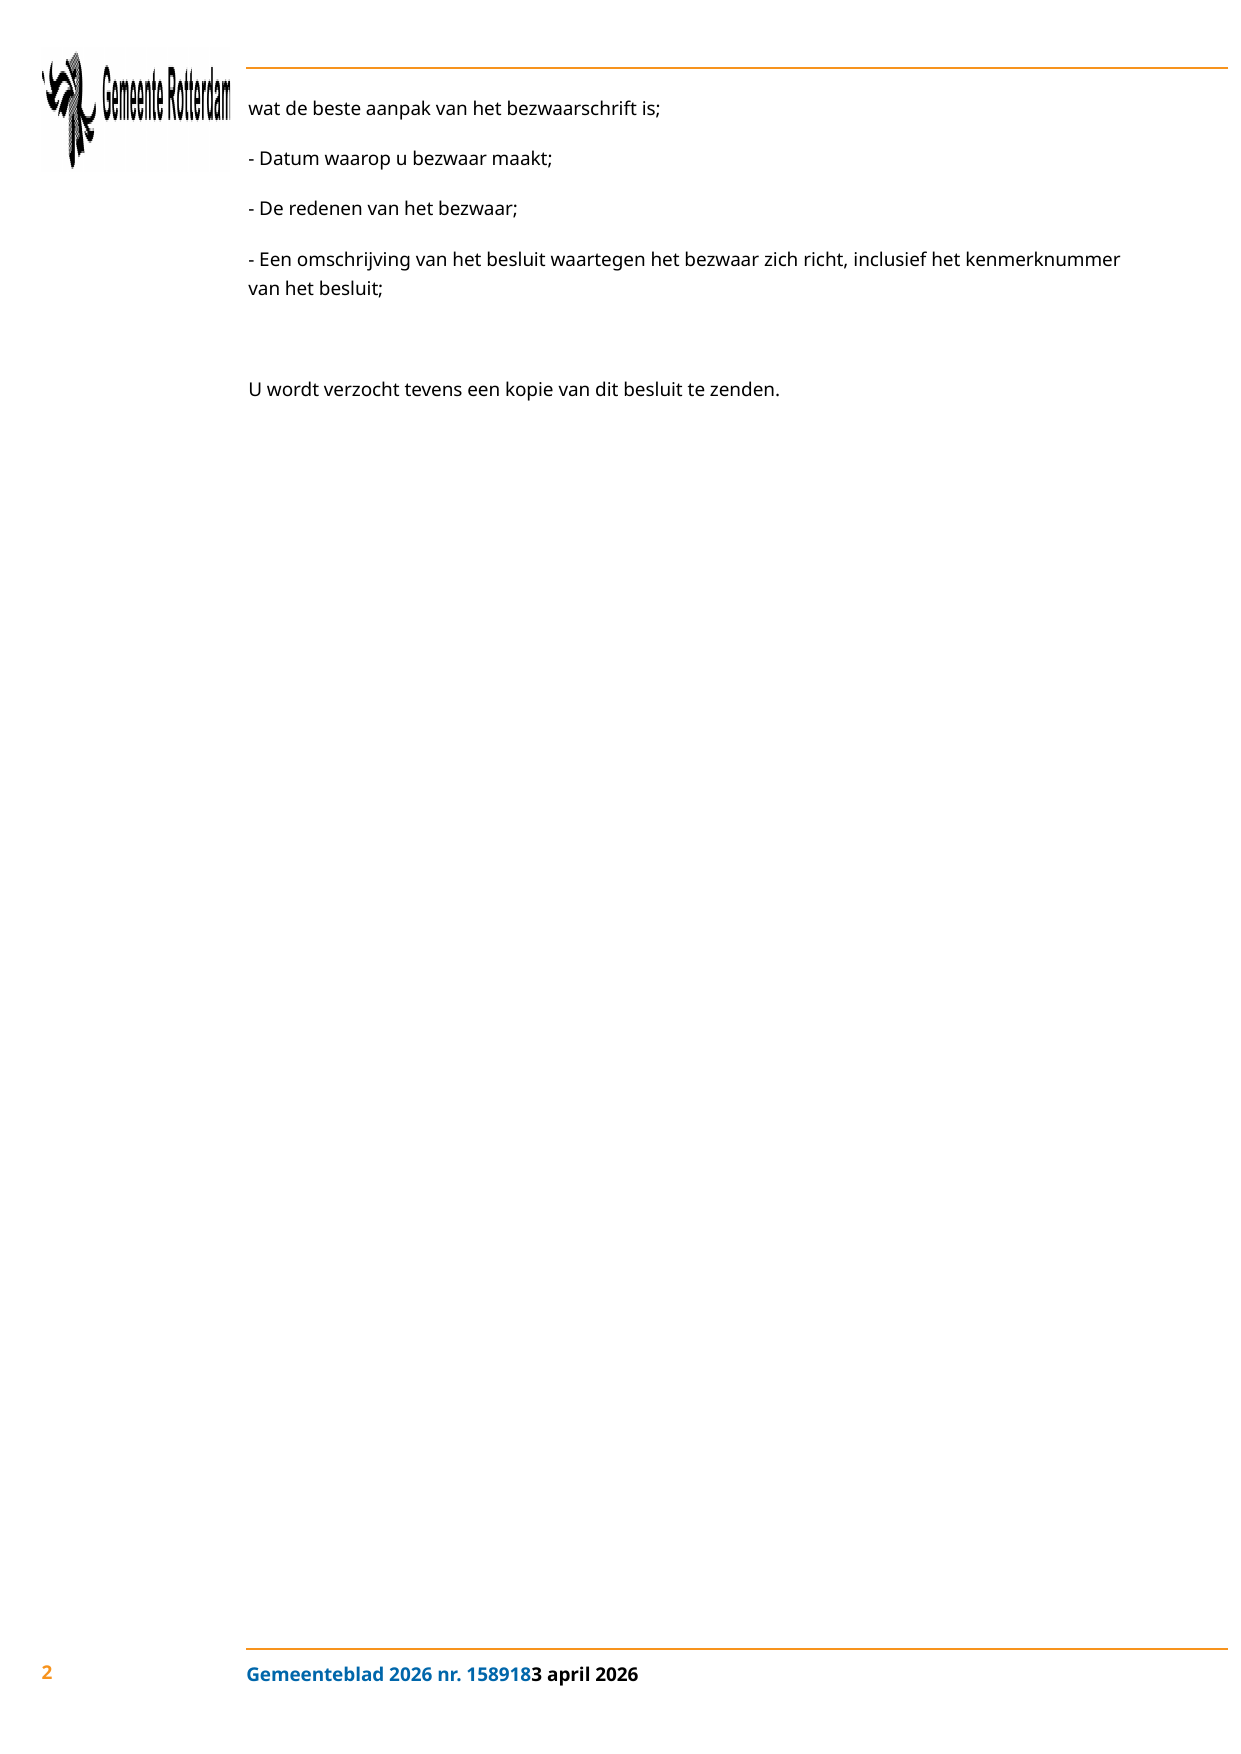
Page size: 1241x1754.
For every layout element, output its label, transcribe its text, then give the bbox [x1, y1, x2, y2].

text wat de beste aanpak van het bezwaarschrift is; [248, 95, 1152, 121]
text - Een omschrijving van het besluit waartegen het bezwaar zich richt, inclusief het kenmerknummer van het besluit; [248, 246, 1152, 301]
text U wordt verzocht tevens een kopie van dit besluit te zenden. [248, 376, 1152, 402]
picture [41, 47, 231, 172]
text - Datum waarop u bezwaar maakt; [248, 145, 1152, 171]
text - De redenen van het bezwaar; [248, 196, 1152, 221]
